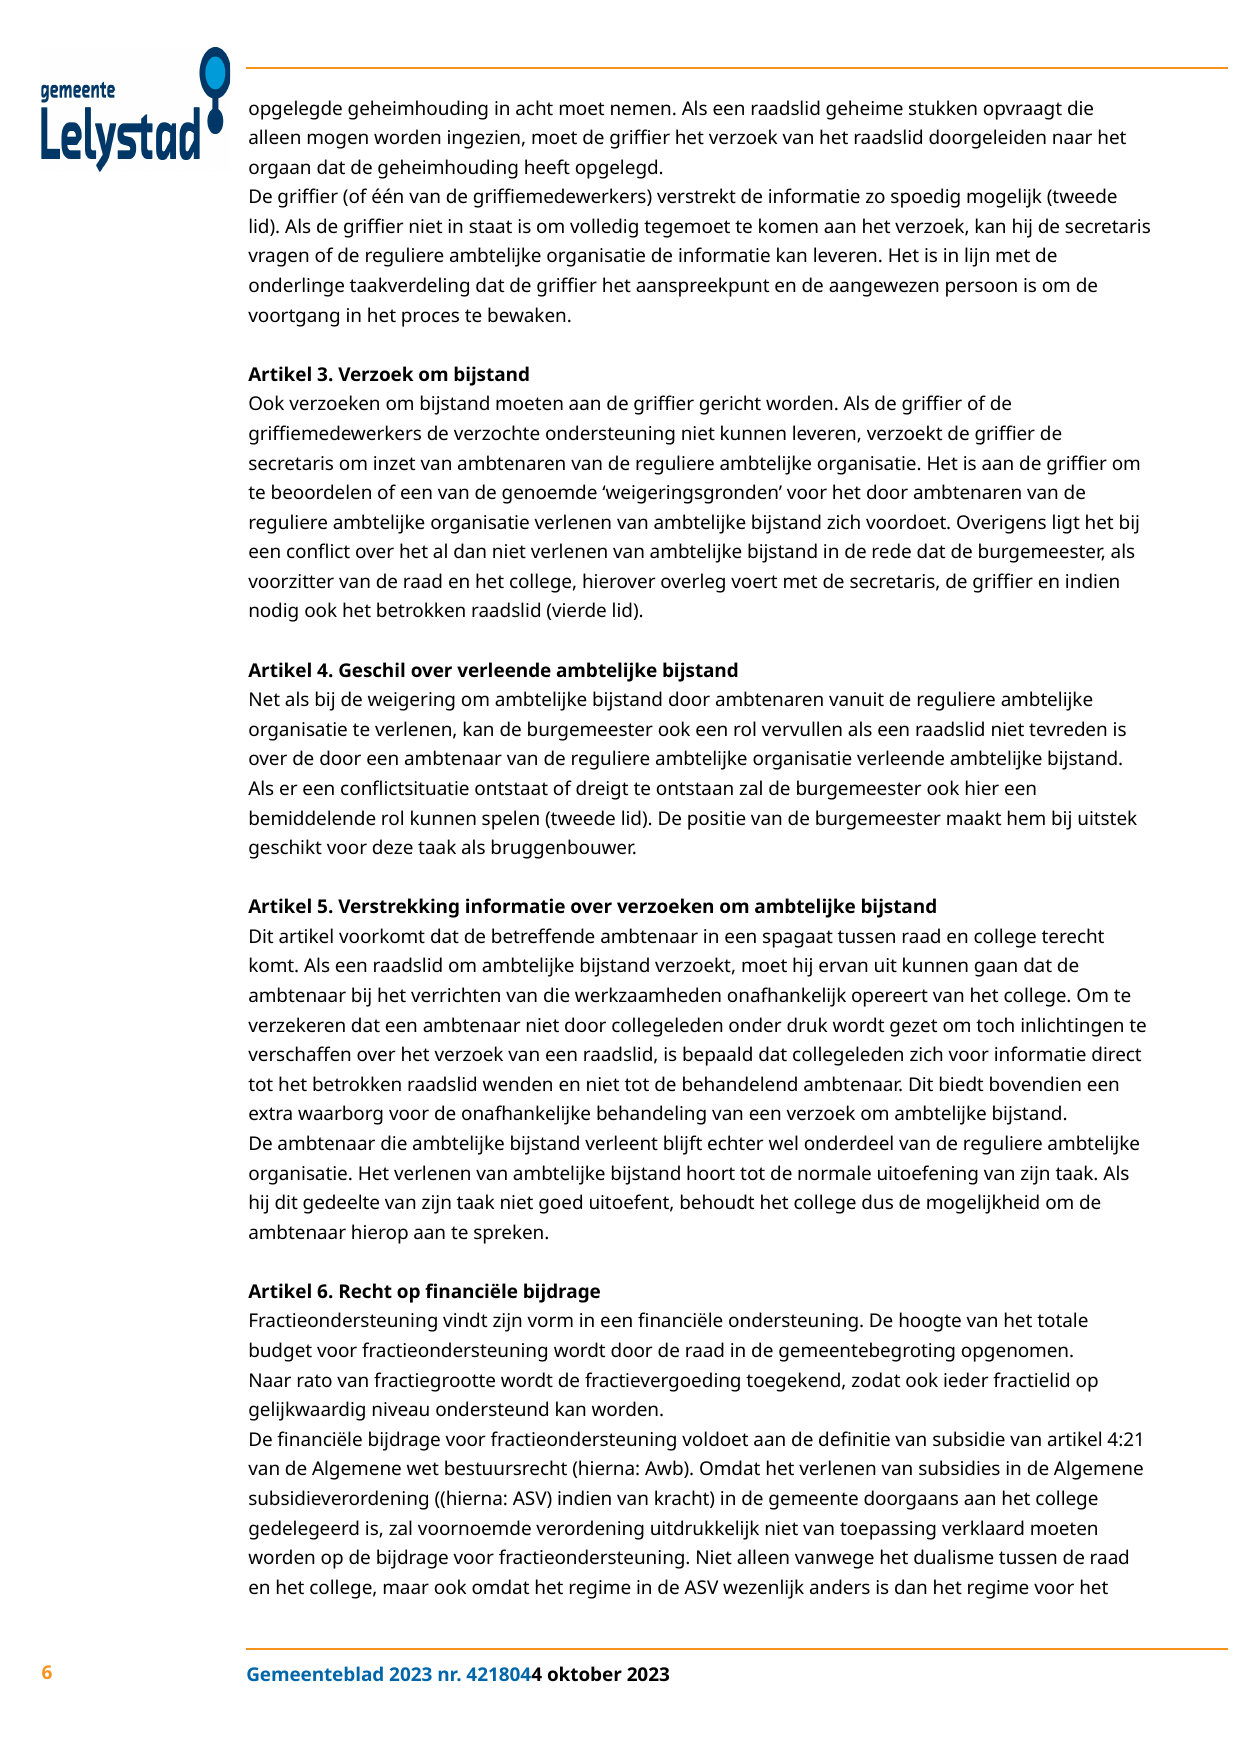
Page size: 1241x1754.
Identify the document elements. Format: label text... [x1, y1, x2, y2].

text opgelegde geheimhouding in acht moet nemen. Als een raadslid geheime stukken opvraagt die alleen mogen worden ingezien, moet de griffier het verzoek van het raadslid doorgeleiden naar het orgaan dat de geheimhouding heeft opgelegd. [248, 95, 1152, 180]
text De ambtenaar die ambtelijke bijstand verleent blijft echter wel onderdeel van de reguliere ambtelijke organisatie. Het verlenen van ambtelijke bijstand hoort tot de normale uitoefening van zijn taak. Als hij dit gedeelte van zijn taak niet goed uitoefent, behoudt het college dus de mogelijkheid om de ambtenaar hierop aan te spreken. [248, 1130, 1152, 1245]
text Dit artikel voorkomt dat de betreffende ambtenaar in een spagaat tussen raad en college terecht komt. Als een raadslid om ambtelijke bijstand verzoekt, moet hij ervan uit kunnen gaan dat de ambtenaar bij het verrichten van die werkzaamheden onafhankelijk opereert van het college. Om te verzekeren dat een ambtenaar niet door collegeleden onder druk wordt gezet om toch inlichtingen te verschaffen over het verzoek van een raadslid, is bepaald dat collegeleden zich voor informatie direct tot het betrokken raadslid wenden en niet tot de behandelend ambtenaar. Dit biedt bovendien een extra waarborg voor de onafhankelijke behandeling van een verzoek om ambtelijke bijstand. [248, 923, 1152, 1126]
text De financiële bijdrage voor fractieondersteuning voldoet aan de definitie van subsidie van artikel 4:21 van de Algemene wet bestuursrecht (hierna: Awb). Omdat het verlenen van subsidies in de Algemene subsidieverordening ((hierna: ASV) indien van kracht) in de gemeente doorgaans aan het college gedelegeerd is, zal voornoemde verordening uitdrukkelijk niet van toepassing verklaard moeten worden op de bijdrage voor fractieondersteuning. Niet alleen vanwege het dualisme tussen de raad en het college, maar ook omdat het regime in de ASV wezenlijk anders is dan het regime voor het [248, 1426, 1152, 1600]
text Artikel 3. Verzoek om bijstand [248, 361, 1152, 387]
text Net als bij de weigering om ambtelijke bijstand door ambtenaren vanuit de reguliere ambtelijke organisatie te verlenen, kan de burgemeester ook een rol vervullen als een raadslid niet tevreden is over de door een ambtenaar van de reguliere ambtelijke organisatie verleende ambtelijke bijstand. Als er een conflictsituatie ontstaat of dreigt te ontstaan zal de burgemeester ook hier een bemiddelende rol kunnen spelen (tweede lid). De positie van de burgemeester maakt hem bij uitstek geschikt voor deze taak als bruggenbouwer. [248, 686, 1152, 860]
text Artikel 4. Geschil over verleende ambtelijke bijstand [248, 657, 1152, 683]
picture [41, 47, 231, 172]
text Naar rato van fractiegrootte wordt de fractievergoeding toegekend, zodat ook ieder fractielid op gelijkwaardig niveau ondersteund kan worden. [248, 1367, 1152, 1422]
text Ook verzoeken om bijstand moeten aan de griffier gericht worden. Als de griffier of de griffiemedewerkers de verzochte ondersteuning niet kunnen leveren, verzoekt de griffier de secretaris om inzet van ambtenaren van de reguliere ambtelijke organisatie. Het is aan de griffier om te beoordelen of een van de genoemde ‘weigeringsgronden’ voor het door ambtenaren van de reguliere ambtelijke organisatie verlenen van ambtelijke bijstand zich voordoet. Overigens ligt het bij een conflict over het al dan niet verlenen van ambtelijke bijstand in de rede dat de burgemeester, als voorzitter van de raad en het college, hierover overleg voert met de secretaris, de griffier en indien nodig ook het betrokken raadslid (vierde lid). [248, 391, 1152, 623]
text De griffier (of één van de griffiemedewerkers) verstrekt de informatie zo spoedig mogelijk (tweede lid). Als de griffier niet in staat is om volledig tegemoet te komen aan het verzoek, kan hij de secretaris vragen of de reguliere ambtelijke organisatie de informatie kan leveren. Het is in lijn met de onderlinge taakverdeling dat de griffier het aanspreekpunt en de aangewezen persoon is om de voortgang in het proces te bewaken. [248, 183, 1152, 328]
text Artikel 6. Recht op financiële bijdrage [248, 1278, 1152, 1304]
text Artikel 5. Verstrekking informatie over verzoeken om ambtelijke bijstand [248, 893, 1152, 919]
text Fractieondersteuning vindt zijn vorm in een financiële ondersteuning. De hoogte van het totale budget voor fractieondersteuning wordt door de raad in de gemeentebegroting opgenomen. [248, 1308, 1152, 1363]
